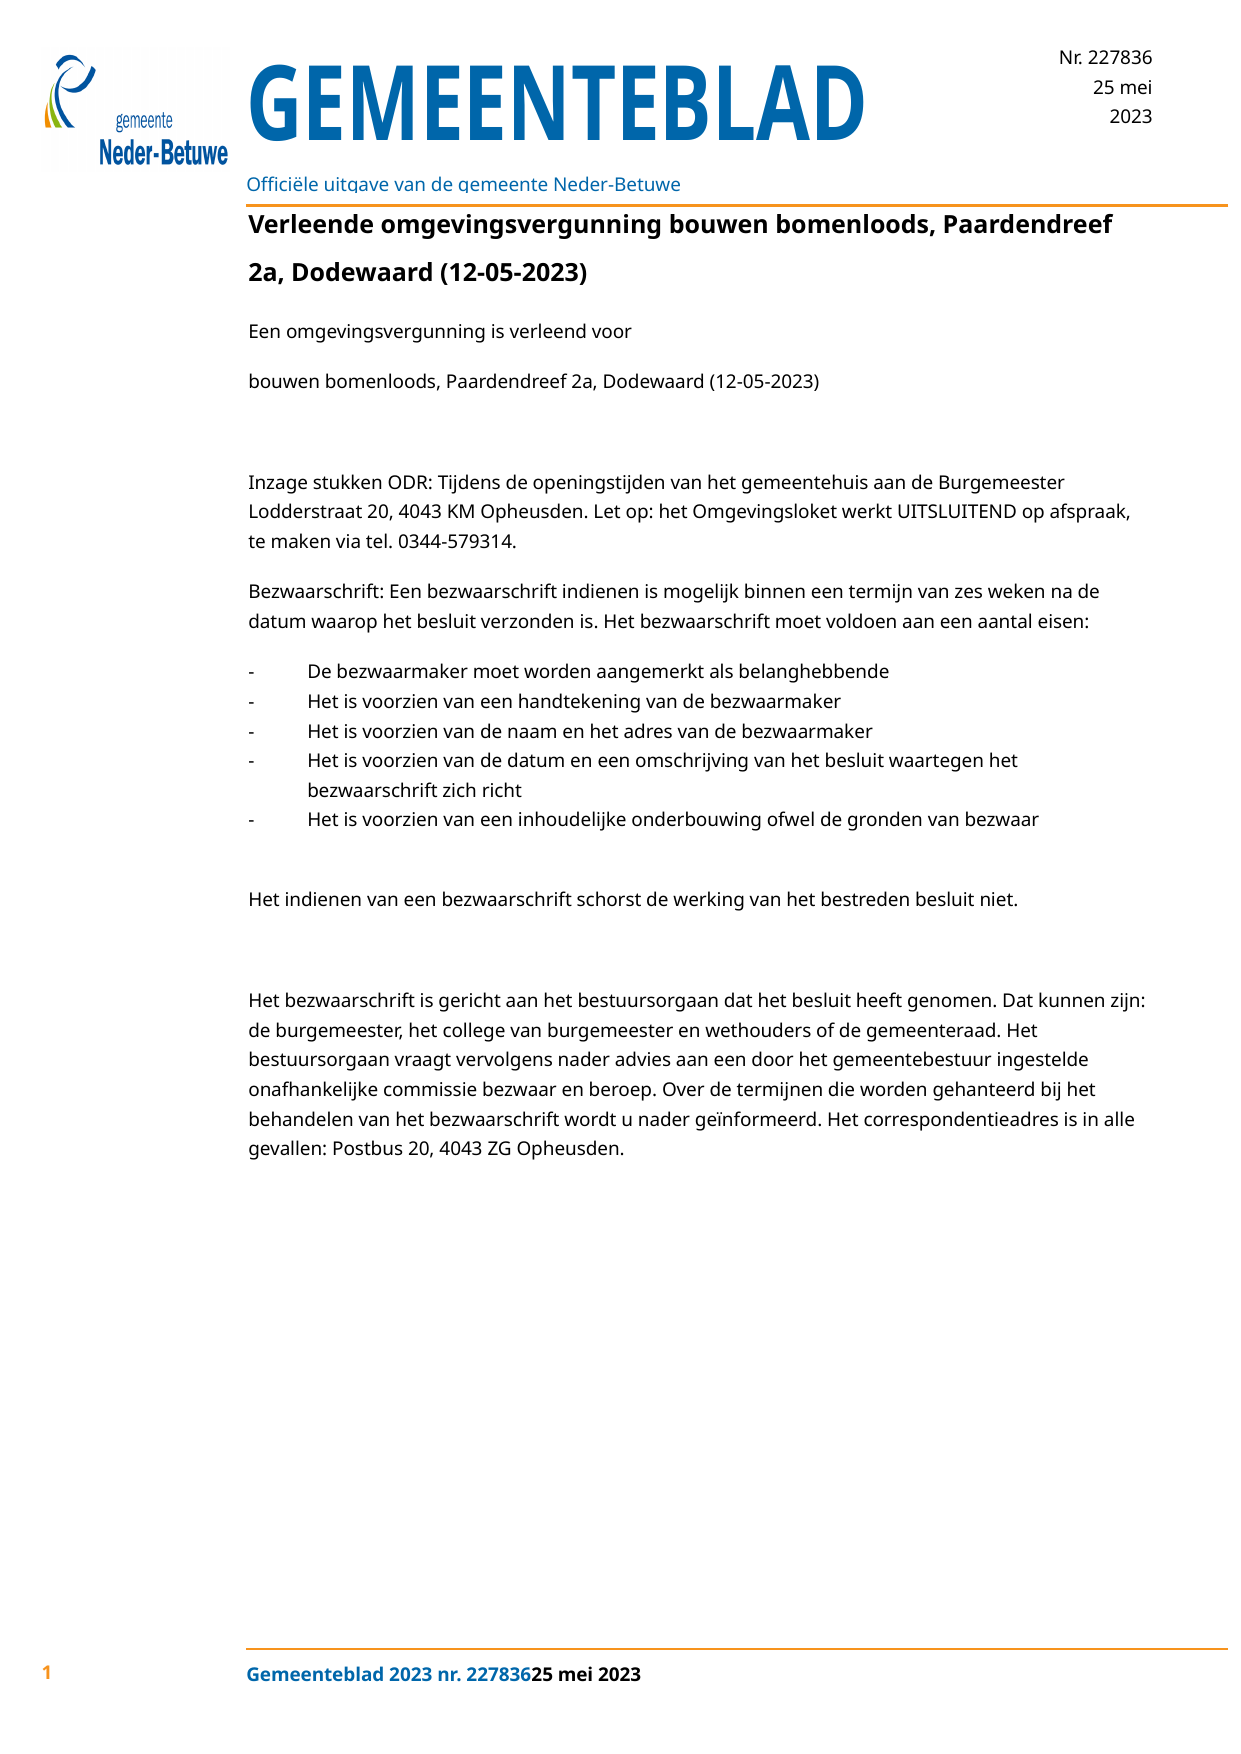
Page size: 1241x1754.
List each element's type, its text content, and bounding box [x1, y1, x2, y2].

text Bezwaarschrift: Een bezwaarschrift indienen is mogelijk binnen een termijn van zes weken na de datum waarop het besluit verzonden is. Het bezwaarschrift moet voldoen aan een aantal eisen: [248, 579, 1152, 634]
text Het bezwaarschrift is gericht aan het bestuursorgaan dat het besluit heeft genomen. Dat kunnen zijn: de burgemeester, het college van burgemeester en wethouders of de gemeenteraad. Het bestuursorgaan vraagt vervolgens nader advies aan een door het gemeentebestuur ingestelde onafhankelijke commissie bezwaar en beroep. Over de termijnen die worden gehanteerd bij het behandelen van het bezwaarschrift wordt u nader geïnformeerd. Het correspondentieadres is in alle gevallen: Postbus 20, 4043 ZG Opheusden. [248, 987, 1152, 1161]
text Een omgevingsvergunning is verleend voor [248, 318, 1152, 344]
text bouwen bomenloods, Paardendreef 2a, Dodewaard (12-05-2023) [248, 368, 1152, 394]
picture [41, 47, 231, 172]
list Het is voorzien van een inhoudelijke onderbouwing ofwel de gronden van bezwaar [248, 807, 1152, 832]
text Inzage stukken ODR: Tijdens de openingstijden van het gemeentehuis aan de Burgemeester Lodderstraat 20, 4043 KM Opheusden. Let op: het Omgevingsloket werkt UITSLUITEND op afspraak, te maken via tel. 0344-579314. [248, 469, 1152, 554]
list De bezwaarmaker moet worden aangemerkt als belanghebbende [248, 659, 1152, 684]
list Het is voorzien van de naam en het adres van de bezwaarmaker [248, 718, 1152, 744]
text Het indienen van een bezwaarschrift schorst de werking van het bestreden besluit niet. [248, 887, 1152, 912]
text Verleende omgevingsvergunning bouwen bomenloods, Paardendreef 2a, Dodewaard (12-05-2023) [248, 207, 1152, 288]
list Het is voorzien van een handtekening van de bezwaarmaker [248, 688, 1152, 714]
list Het is voorzien van de datum en een omschrijving van het besluit waartegen het bezwaarschrift zich richt [248, 747, 1152, 803]
